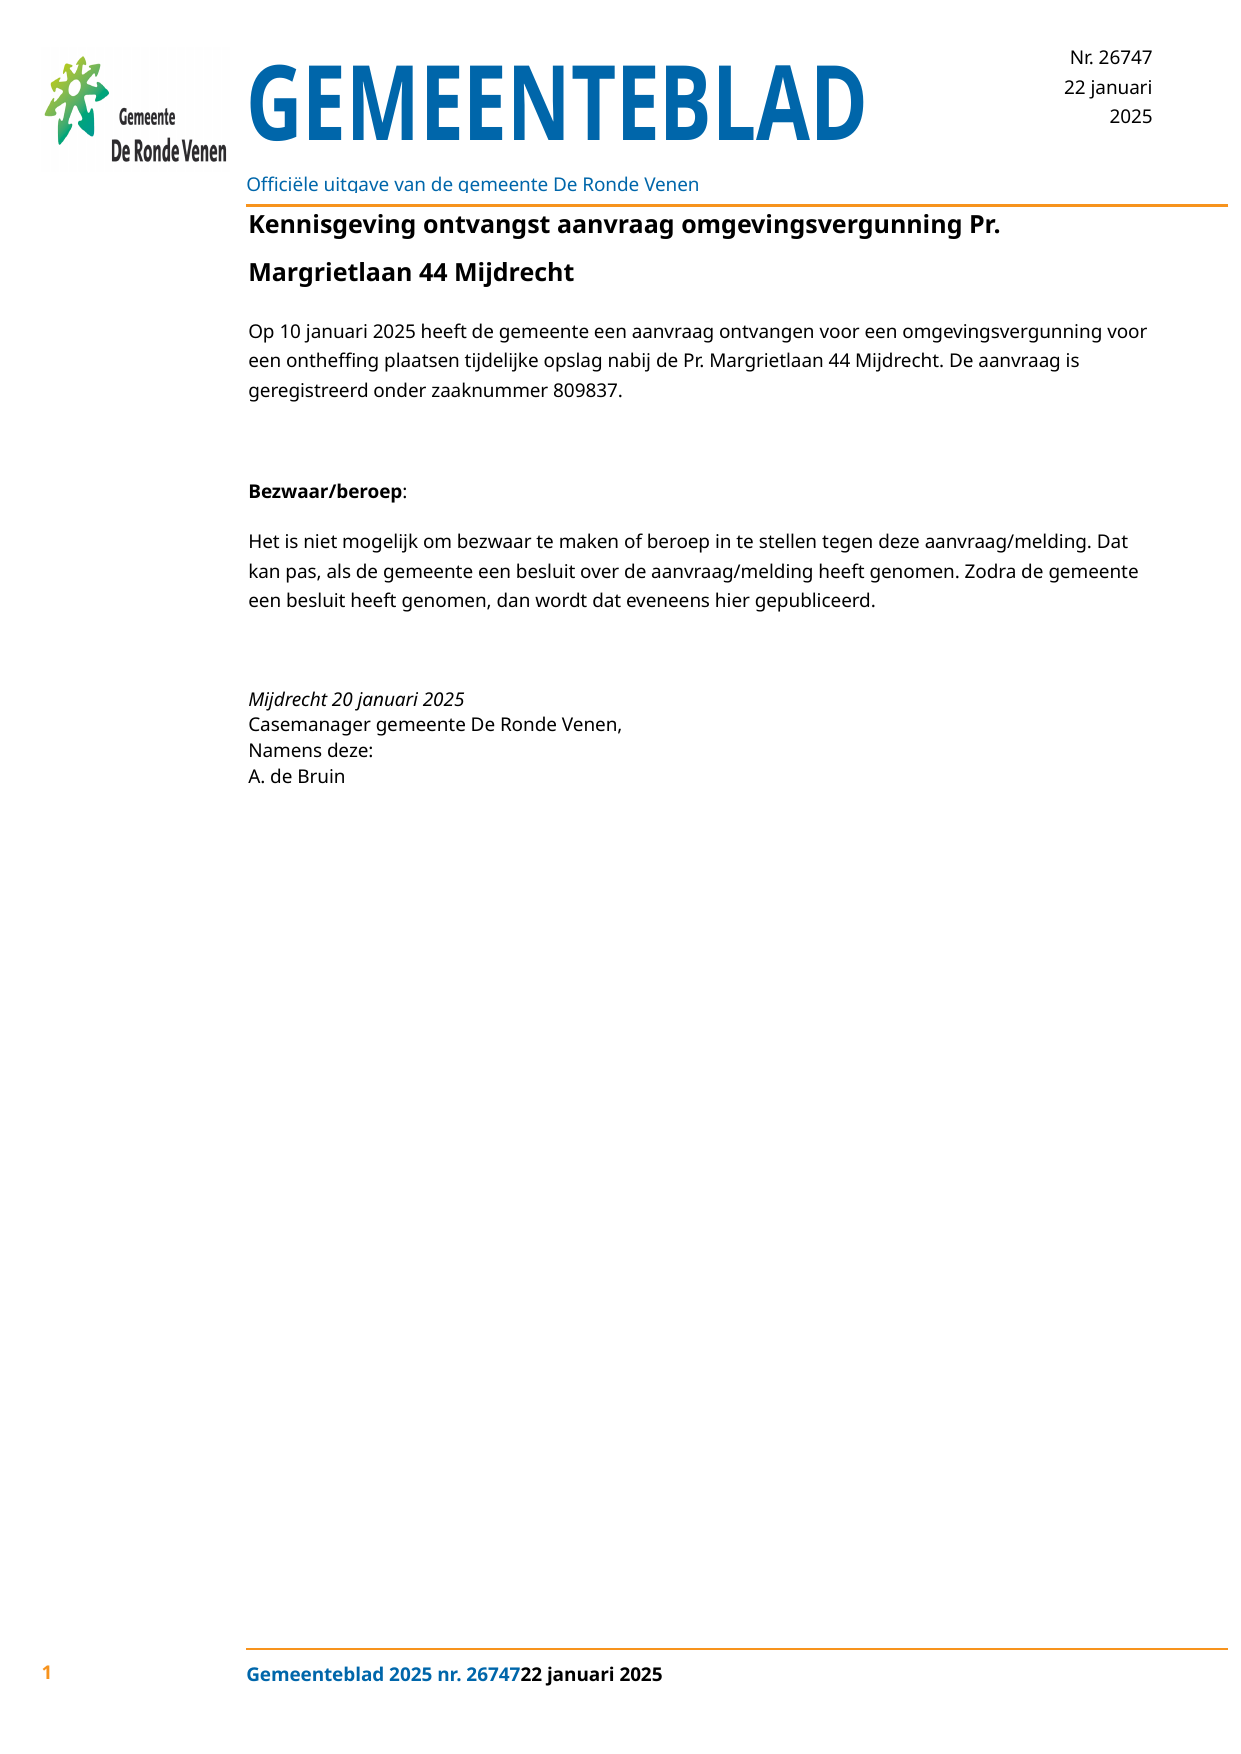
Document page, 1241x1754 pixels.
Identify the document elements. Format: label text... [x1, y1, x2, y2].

text Op 10 januari 2025 heeft de gemeente een aanvraag ontvangen voor een omgevingsvergunning voor een ontheffing plaatsen tijdelijke opslag nabij de Pr. Margrietlaan 44 Mijdrecht. De aanvraag is geregistreerd onder zaaknummer 809837. [248, 318, 1152, 403]
picture [41, 47, 231, 172]
text Casemanager gemeente De Ronde Venen, [248, 711, 1152, 737]
text Namens deze: [248, 737, 1152, 763]
text Mijdrecht 20 januari 2025 [248, 686, 1152, 711]
text A. de Bruin [248, 763, 1152, 789]
text Het is niet mogelijk om bezwaar te maken of beroep in te stellen tegen deze aanvraag/melding. Dat kan pas, als de gemeente een besluit over de aanvraag/melding heeft genomen. Zodra de gemeente een besluit heeft genomen, dan wordt dat eveneens hier gepubliceerd. [248, 528, 1152, 613]
text Kennisgeving ontvangst aanvraag omgevingsvergunning Pr. Margrietlaan 44 Mijdrecht [248, 207, 1152, 288]
text Bezwaar/beroep: [248, 478, 1152, 504]
